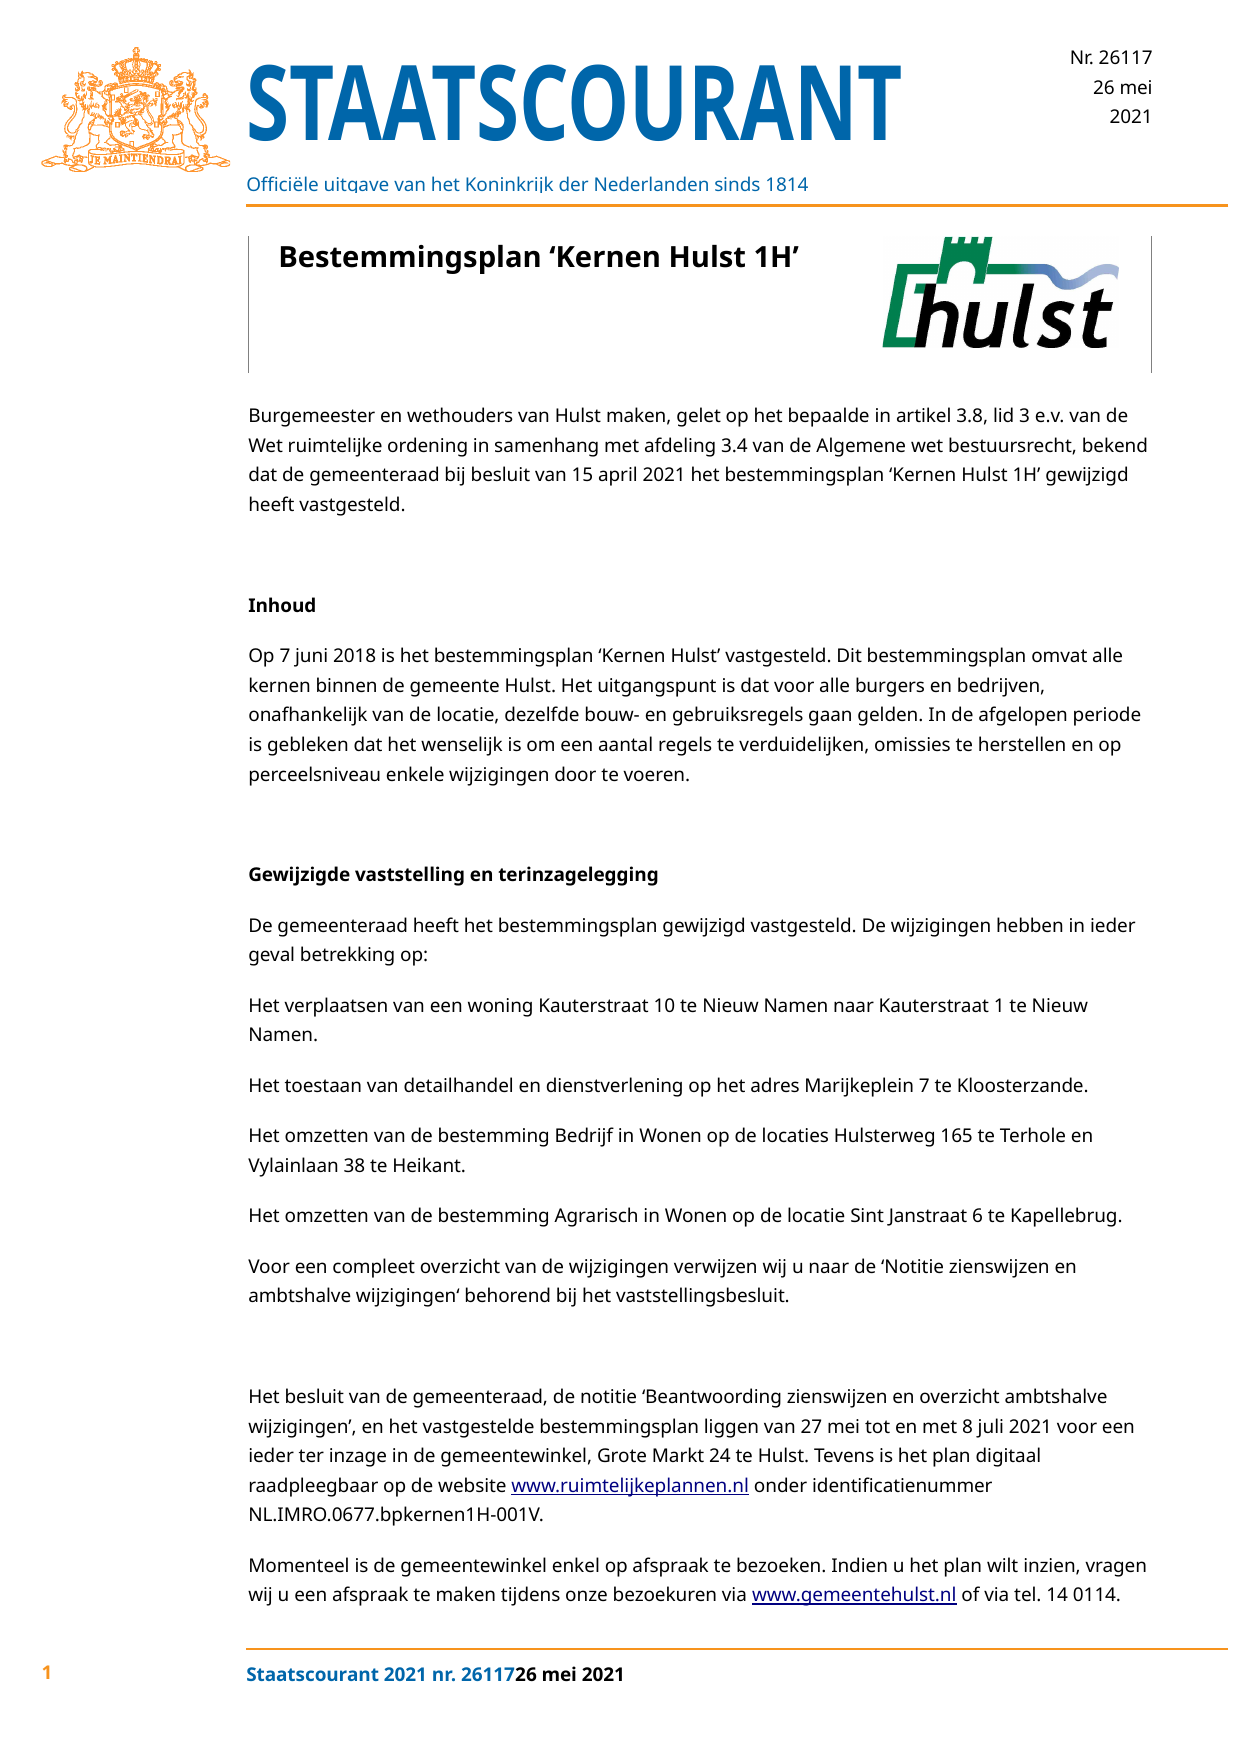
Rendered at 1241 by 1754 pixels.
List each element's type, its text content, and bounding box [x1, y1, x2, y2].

table_header Bestemmingsplan ‘Kernen Hulst 1H’ [249, 236, 850, 373]
text Gewijzigde vaststelling en terinzagelegging [248, 862, 1152, 887]
text Voor een compleet overzicht van de wijzigingen verwijzen wij u naar de ‘Notitie zienswijzen en ambtshalve wijzigingen‘ behorend bij het vaststellingsbesluit. [248, 1253, 1152, 1308]
text Burgemeester en wethouders van Hulst maken, gelet op het bepaalde in artikel 3.8, lid 3 e.v. van de Wet ruimtelijke ordening in samenhang met afdeling 3.4 van de Algemene wet bestuursrecht, bekend dat de gemeenteraad bij besluit van 15 april 2021 het bestemmingsplan ‘Kernen Hulst 1H’ gewijzigd heeft vastgesteld. [248, 402, 1152, 517]
picture [882, 236, 1119, 348]
text Op 7 juni 2018 is het bestemmingsplan ‘Kernen Hulst’ vastgesteld. Dit bestemmingsplan omvat alle kernen binnen de gemeente Hulst. Het uitgangspunt is dat voor alle burgers en bedrijven, onafhankelijk van de locatie, dezelfde bouw- en gebruiksregels gaan gelden. In de afgelopen periode is gebleken dat het wenselijk is om een aantal regels te verduidelijken, omissies te herstellen en op perceelsniveau enkele wijzigingen door te voeren. [248, 642, 1152, 787]
picture [41, 47, 231, 172]
table_header [850, 236, 1151, 373]
text Het besluit van de gemeenteraad, de notitie ‘Beantwoording zienswijzen en overzicht ambtshalve wijzigingen’, en het vastgestelde bestemmingsplan liggen van 27 mei tot en met 8 juli 2021 voor een ieder ter inzage in de gemeentewinkel, Grote Markt 24 te Hulst. Tevens is het plan digitaal raadpleegbaar op de website www.ruimtelijkeplannen.nl onder identificatienummer NL.IMRO.0677.bpkernen1H-001V. [248, 1383, 1152, 1527]
text Het omzetten van de bestemming Bedrijf in Wonen op de locaties Hulsterweg 165 te Terhole en Vylainlaan 38 te Heikant. [248, 1122, 1152, 1178]
text Het omzetten van de bestemming Agrarisch in Wonen op de locatie Sint Janstraat 6 te Kapellebrug. [248, 1202, 1152, 1228]
text Het toestaan van detailhandel en dienstverlening op het adres Marijkeplein 7 te Kloosterzande. [248, 1072, 1152, 1098]
text Momenteel is de gemeentewinkel enkel op afspraak te bezoeken. Indien u het plan wilt inzien, vragen wij u een afspraak te maken tijdens onze bezoekuren via www.gemeentehulst.nl of via tel. 14 0114. [248, 1552, 1152, 1607]
text Het verplaatsen van een woning Kauterstraat 10 te Nieuw Namen naar Kauterstraat 1 te Nieuw Namen. [248, 992, 1152, 1047]
text Inhoud [248, 592, 1152, 618]
text De gemeenteraad heeft het bestemmingsplan gewijzigd vastgesteld. De wijzigingen hebben in ieder geval betrekking op: [248, 912, 1152, 967]
